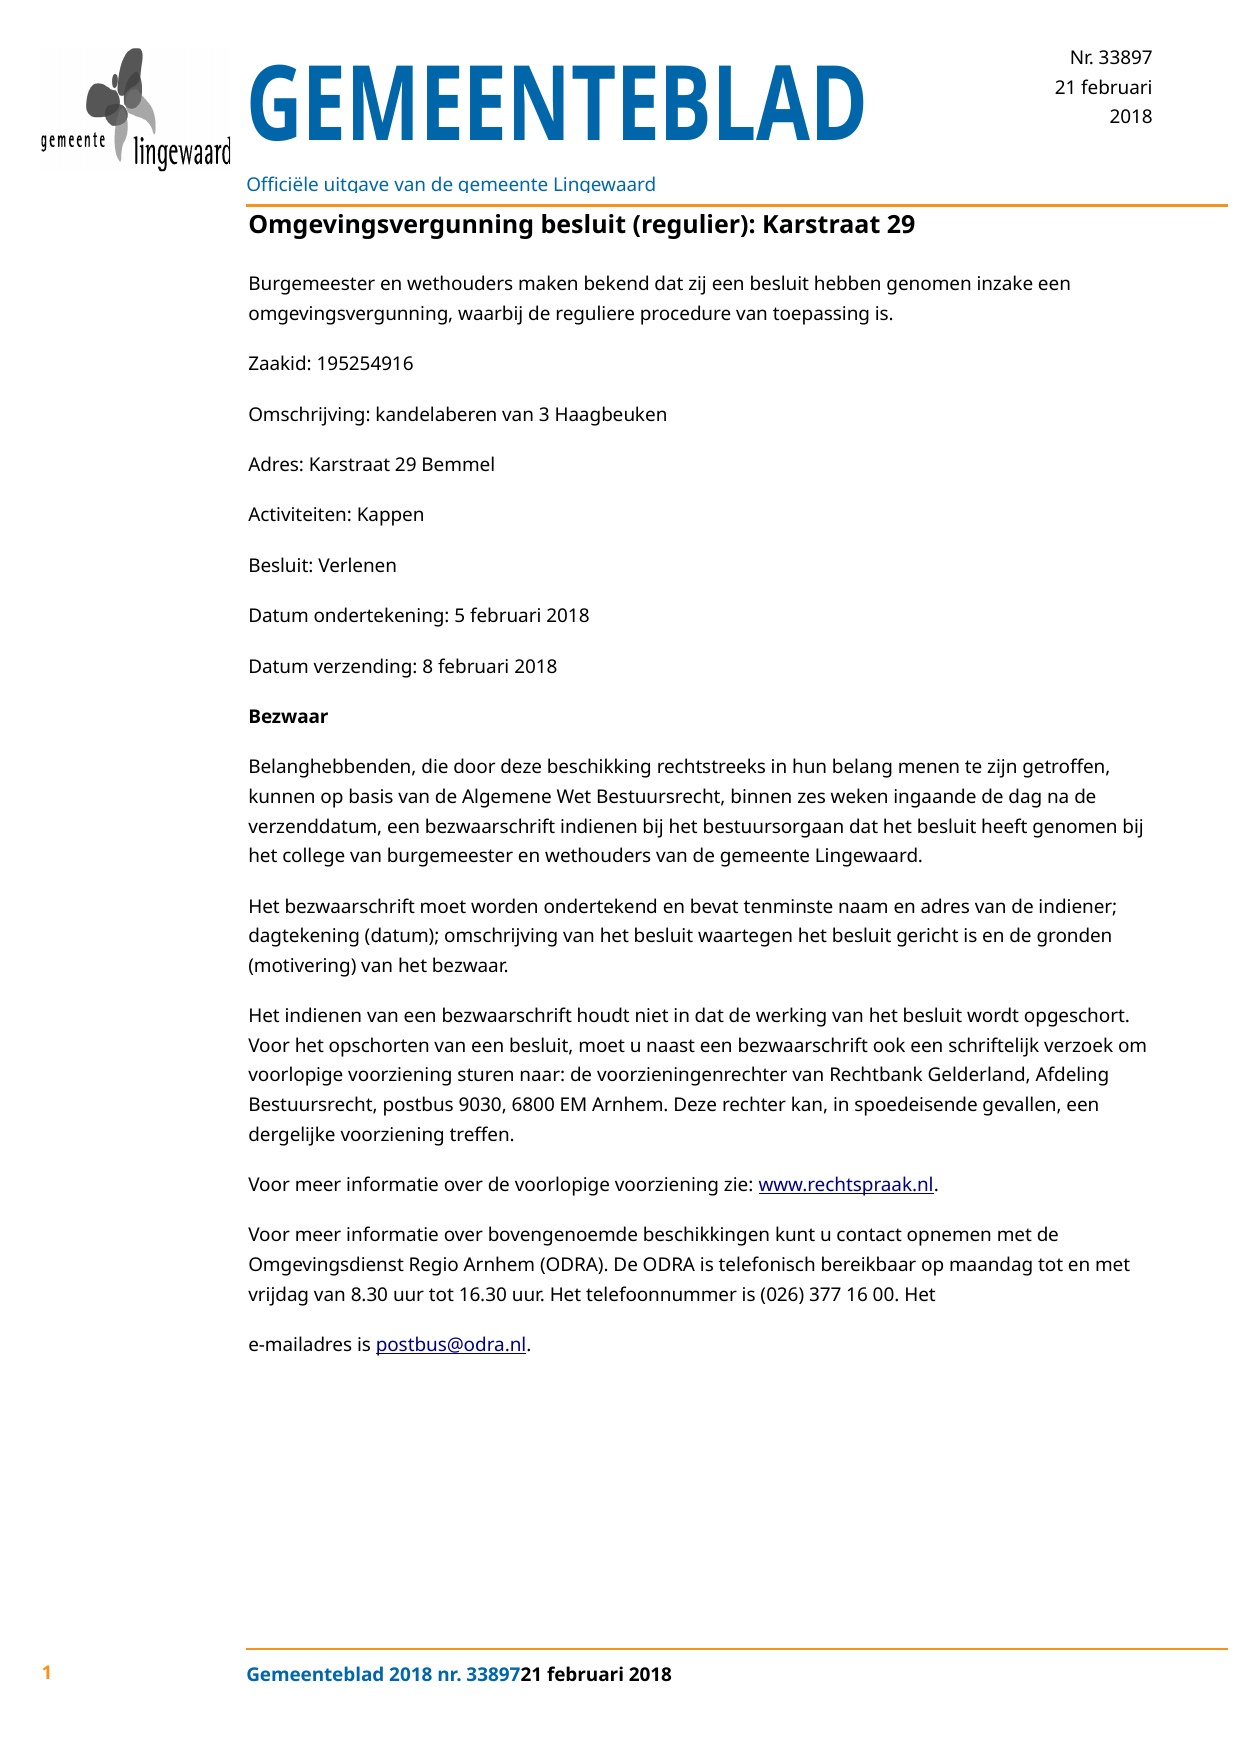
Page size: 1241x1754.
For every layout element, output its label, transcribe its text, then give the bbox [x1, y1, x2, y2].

text Activiteiten: Kappen [248, 502, 1152, 527]
text Voor meer informatie over bovengenoemde beschikkingen kunt u contact opnemen met de Omgevingsdienst Regio Arnhem (ODRA). De ODRA is telefonisch bereikbaar op maandag tot en met vrijdag van 8.30 uur tot 16.30 uur. Het telefoonnummer is (026) 377 16 00. Het [248, 1222, 1152, 1306]
text e-mailadres is postbus@odra.nl. [248, 1331, 1152, 1357]
text Adres: Karstraat 29 Bemmel [248, 451, 1152, 477]
text Omgevingsvergunning besluit (regulier): Karstraat 29 [248, 207, 1152, 241]
text Het bezwaarschrift moet worden ondertekend en bevat tenminste naam en adres van de indiener; dagtekening (datum); omschrijving van het besluit waartegen het besluit gericht is en de gronden (motivering) van het bezwaar. [248, 893, 1152, 978]
text Omschrijving: kandelaberen van 3 Haagbeuken [248, 401, 1152, 426]
text Het indienen van een bezwaarschrift houdt niet in dat de werking van het besluit wordt opgeschort. Voor het opschorten van een besluit, moet u naast een bezwaarschrift ook een schriftelijk verzoek om voorlopige voorziening sturen naar: de voorzieningenrechter van Rechtbank Gelderland, Afdeling Bestuursrecht, postbus 9030, 6800 EM Arnhem. Deze rechter kan, in spoedeisende gevallen, een dergelijke voorziening treffen. [248, 1002, 1152, 1146]
text Zaakid: 195254916 [248, 350, 1152, 376]
text Datum ondertekening: 5 februari 2018 [248, 602, 1152, 628]
picture [41, 47, 231, 172]
text Bezwaar [248, 703, 1152, 729]
text Datum verzending: 8 februari 2018 [248, 653, 1152, 678]
text Voor meer informatie over de voorlopige voorziening zie: www.rechtspraak.nl. [248, 1171, 1152, 1197]
text Burgemeester en wethouders maken bekend dat zij een besluit hebben genomen inzake een omgevingsvergunning, waarbij de reguliere procedure van toepassing is. [248, 270, 1152, 326]
text Besluit: Verlenen [248, 552, 1152, 578]
text Belanghebbenden, die door deze beschikking rechtstreeks in hun belang menen te zijn getroffen, kunnen op basis van de Algemene Wet Bestuursrecht, binnen zes weken ingaande de dag na de verzenddatum, een bezwaarschrift indienen bij het bestuursorgaan dat het besluit heeft genomen bij het college van burgemeester en wethouders van de gemeente Lingewaard. [248, 754, 1152, 868]
